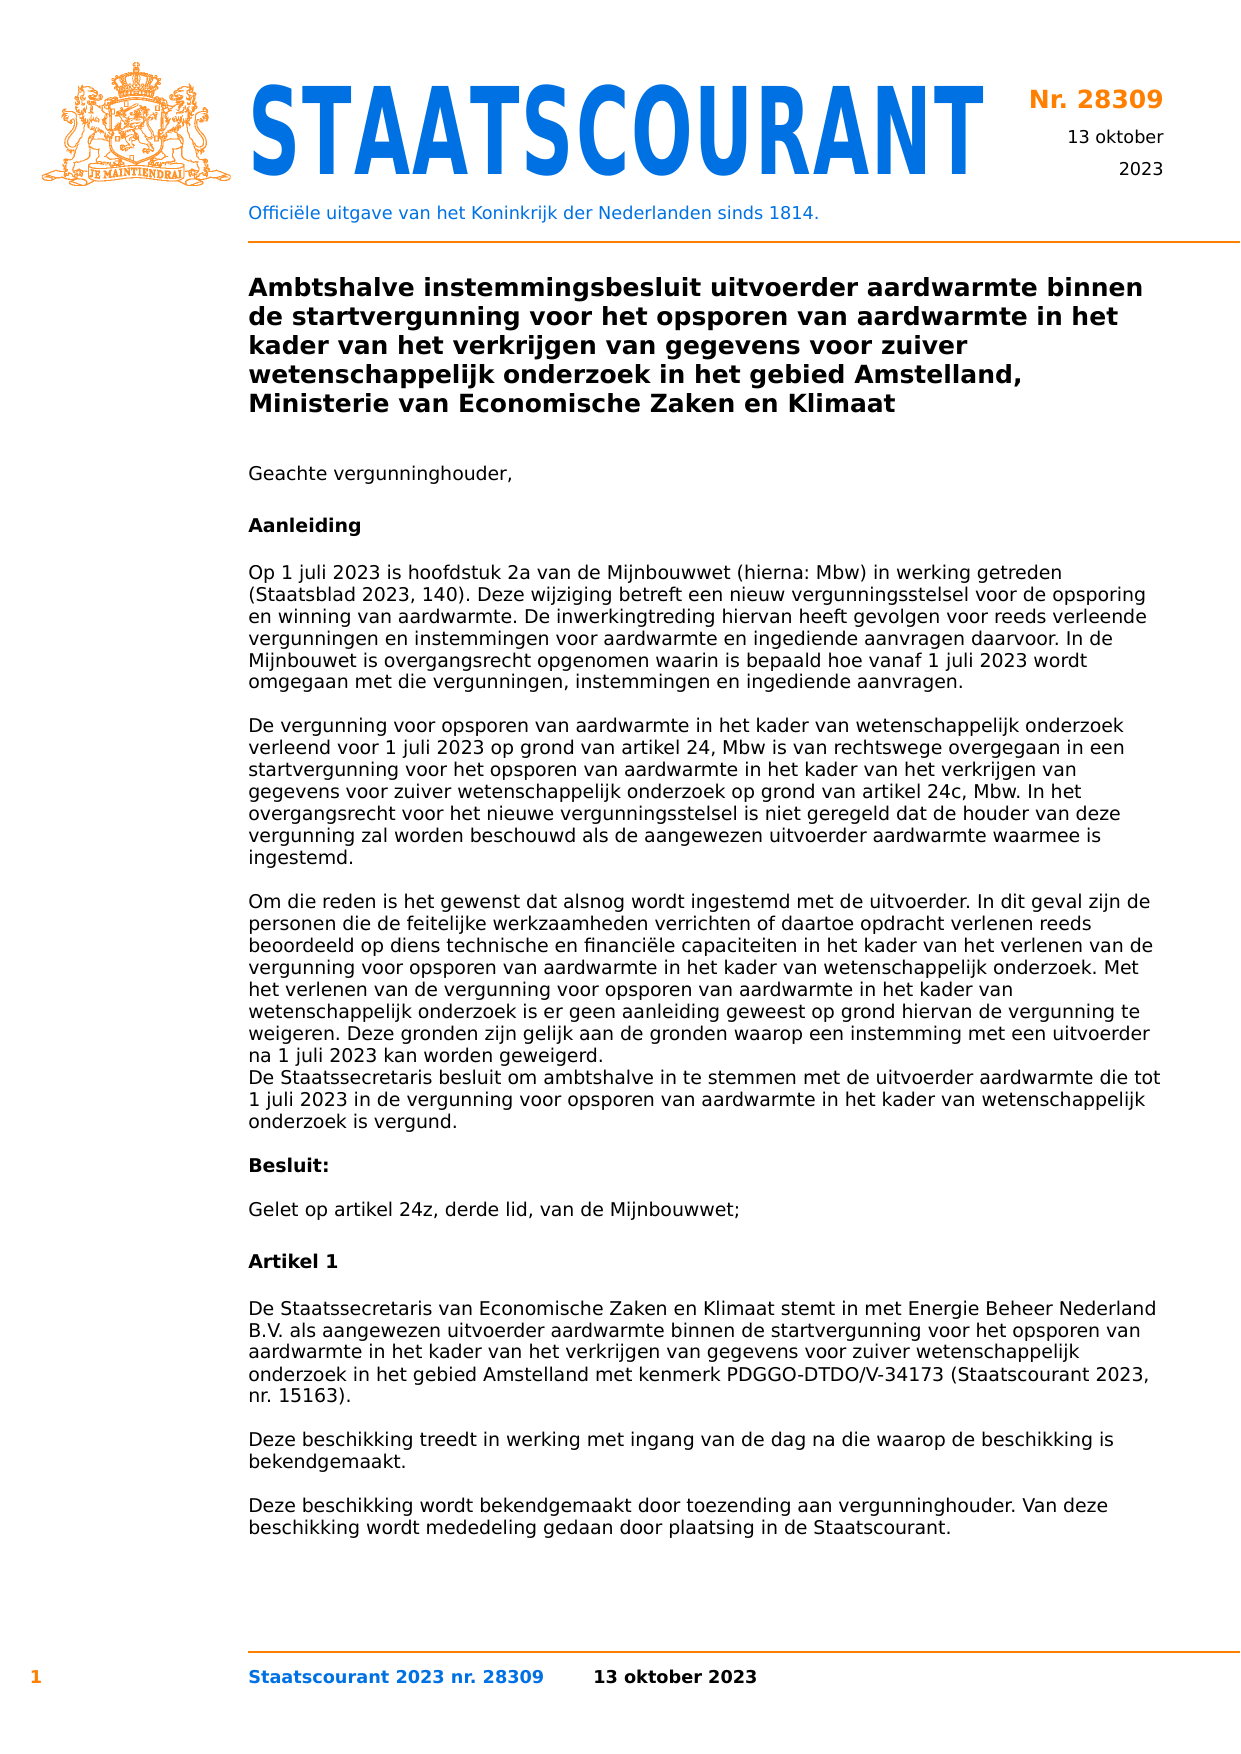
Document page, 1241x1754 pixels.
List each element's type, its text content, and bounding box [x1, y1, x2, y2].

text De vergunning voor opsporen van aardwarmte in het kader van wetenschappelijk onderzoek verleend voor 1 juli 2023 op grond van artikel 24, Mbw is van rechtswege overgegaan in een startvergunning voor het opsporen van aardwarmte in het kader van het verkrijgen van gegevens voor zuiver wetenschappelijk onderzoek op grond van artikel 24c, Mbw. In het overgangsrecht voor het nieuwe vergunningsstelsel is niet geregeld dat de houder van deze vergunning zal worden beschouwd als de aangewezen uitvoerder aardwarmte waarmee is ingestemd. [248, 715, 1163, 869]
subtitle Artikel 1 [248, 1251, 1163, 1272]
table_header [25, 62, 248, 241]
subtitle Aanleiding [248, 514, 1163, 537]
text Deze beschikking treedt in werking met ingang van de dag na die waarop de beschikking is bekendgemaakt. [248, 1429, 1163, 1473]
table_cell Officiële uitgave van het Koninkrijk der Nederlanden sinds 1814. [248, 203, 1240, 241]
table_header Nr. 28309 [998, 62, 1240, 121]
text Op 1 juli 2023 is hoofdstuk 2a van de Mijnbouwwet (hierna: Mbw) in werking getreden (Staatsblad 2023, 140). Deze wijziging betreft een nieuw vergunningsstelsel voor de opsporing en winning van aardwarmte. De inwerkingtreding hiervan heeft gevolgen voor reeds verleende vergunningen en instemmingen voor aardwarmte en ingediende aanvragen daarvoor. In de Mijnbouwet is overgangsrecht opgenomen waarin is bepaald hoe vanaf 1 juli 2023 wordt omgegaan met die vergunningen, instemmingen en ingediende aanvragen. [248, 562, 1163, 693]
text Om die reden is het gewenst dat alsnog wordt ingestemd met de uitvoerder. In dit geval zijn de personen die de feitelijke werkzaamheden verrichten of daartoe opdracht verlenen reeds beoordeeld op diens technische en financiële capaciteiten in het kader van het verlenen van de vergunning voor opsporen van aardwarmte in het kader van wetenschappelijk onderzoek. Met het verlenen van de vergunning voor opsporen van aardwarmte in het kader van wetenschappelijk onderzoek is er geen aanleiding geweest op grond hiervan de vergunning te weigeren. Deze gronden zijn gelijk aan de gronden waarop een instemming met een uitvoerder na 1 juli 2023 kan worden geweigerd. [248, 891, 1163, 1067]
text Deze beschikking wordt bekendgemaakt door toezending aan vergunninghouder. Van deze beschikking wordt mededeling gedaan door plaatsing in de Staatscourant. [248, 1495, 1163, 1539]
table_cell 13 oktober [998, 121, 1240, 153]
text Gelet op artikel 24z, derde lid, van de Mijnbouwwet; [248, 1198, 1163, 1221]
picture [41, 62, 231, 186]
text Besluit: [248, 1155, 1163, 1177]
text Geachte vergunninghouder, [248, 463, 1163, 484]
table_header STAATSCOURANT [248, 62, 998, 203]
text De Staatssecretaris van Economische Zaken en Klimaat stemt in met Energie Beheer Nederland B.V. als aangewezen uitvoerder aardwarmte binnen de startvergunning voor het opsporen van aardwarmte in het kader van het verkrijgen van gegevens voor zuiver wetenschappelijk onderzoek in het gebied Amstelland met kenmerk PDGGO-DTDO/V-34173 (Staatscourant 2023, nr. 15163). [248, 1297, 1163, 1407]
table_cell 2023 [998, 153, 1240, 203]
text De Staatssecretaris besluit om ambtshalve in te stemmen met de uitvoerder aardwarmte die tot 1 juli 2023 in de vergunning voor opsporen van aardwarmte in het kader van wetenschappelijk onderzoek is vergund. [248, 1067, 1163, 1133]
subtitle Ambtshalve instemmingsbesluit uitvoerder aardwarmte binnen de startvergunning voor het opsporen van aardwarmte in het kader van het verkrijgen van gegevens voor zuiver wetenschappelijk onderzoek in het gebied Amstelland, Ministerie van Economische Zaken en Klimaat [248, 273, 1163, 419]
